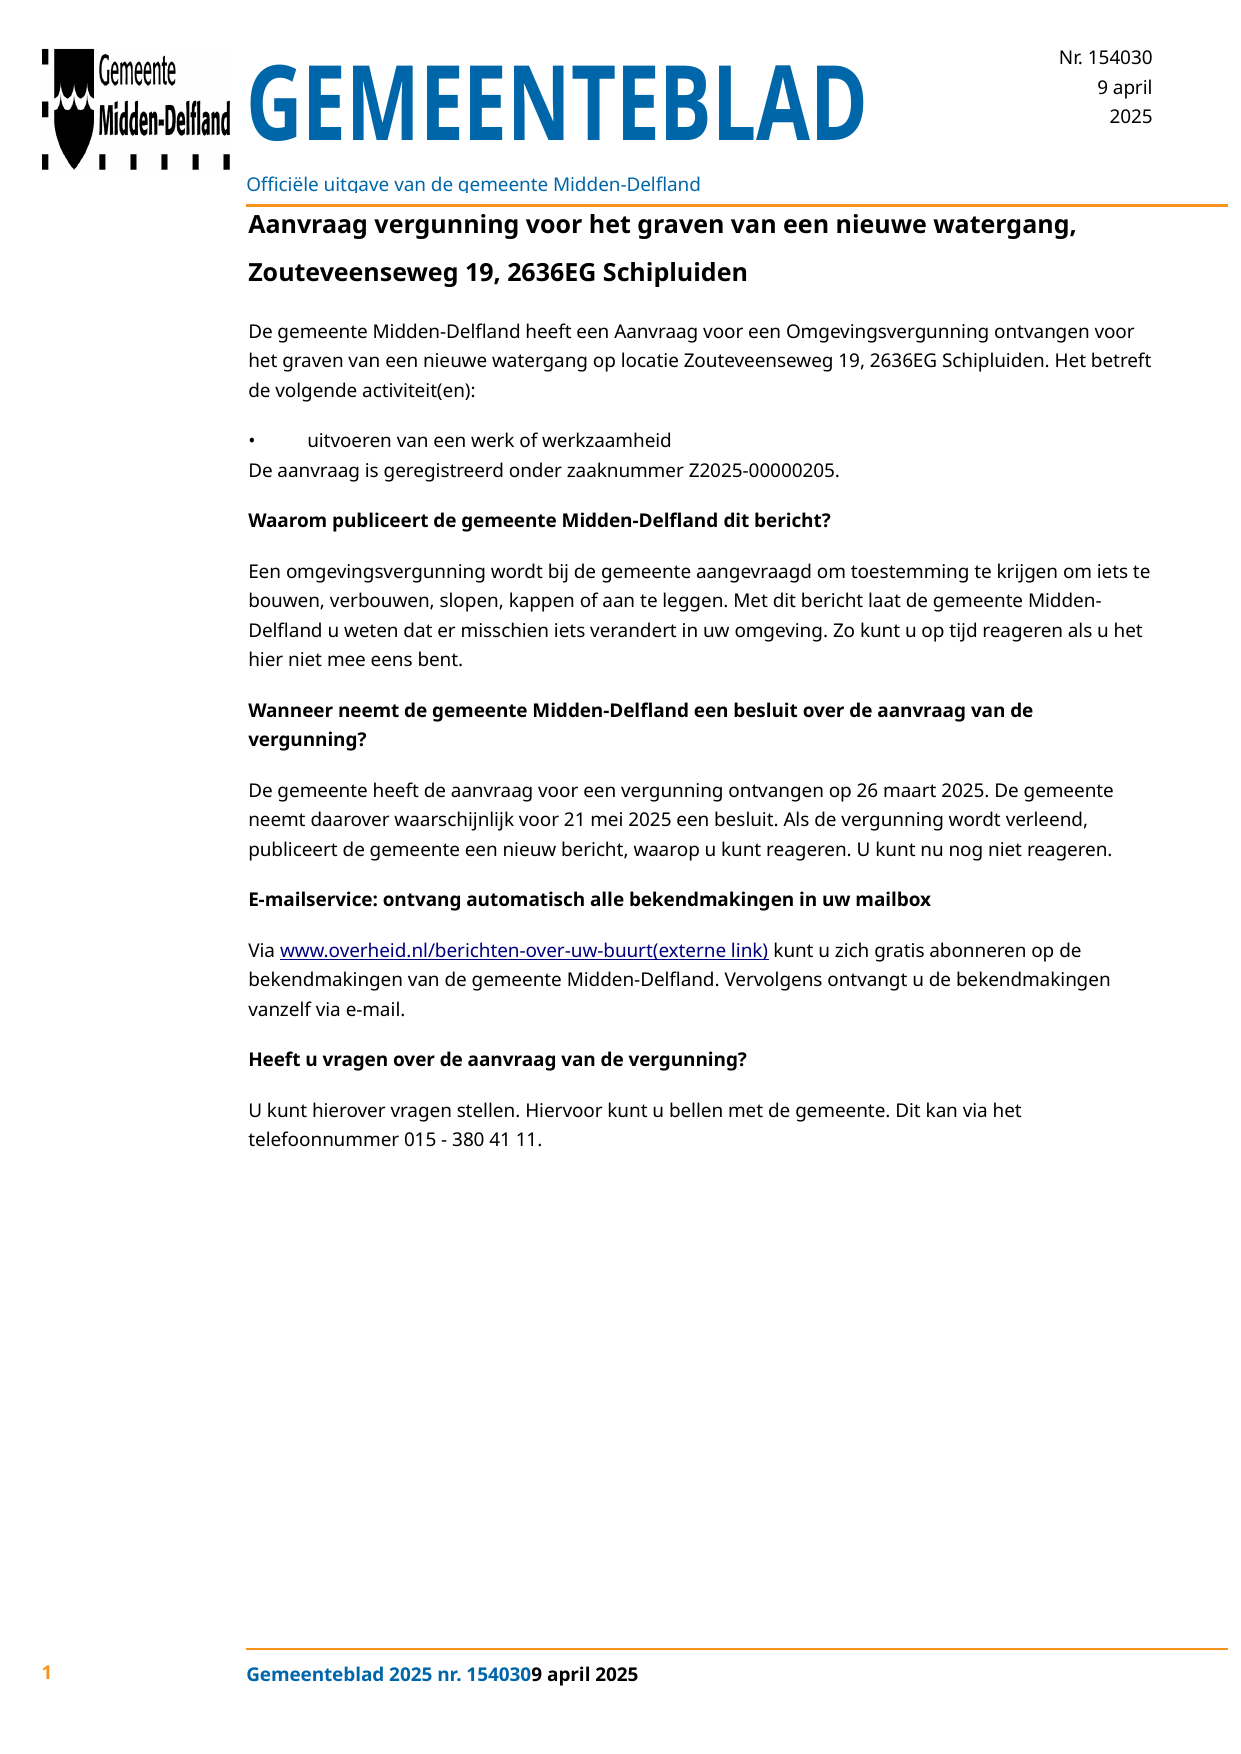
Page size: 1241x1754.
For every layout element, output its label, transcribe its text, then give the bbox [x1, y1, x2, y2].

text De gemeente Midden-Delfland heeft een Aanvraag voor een Omgevingsvergunning ontvangen voor het graven van een nieuwe watergang op locatie Zouteveenseweg 19, 2636EG Schipluiden. Het betreft de volgende activiteit(en): [248, 318, 1152, 403]
text Aanvraag vergunning voor het graven van een nieuwe watergang, Zouteveenseweg 19, 2636EG Schipluiden [248, 207, 1152, 288]
text De aanvraag is geregistreerd onder zaaknummer Z2025-00000205. [248, 457, 1152, 483]
text U kunt hierover vragen stellen. Hiervoor kunt u bellen met de gemeente. Dit kan via het telefoonnummer 015 - 380 41 11. [248, 1097, 1152, 1152]
text De gemeente heeft de aanvraag voor een vergunning ontvangen op 26 maart 2025. De gemeente neemt daarover waarschijnlijk voor 21 mei 2025 een besluit. Als de vergunning wordt verleend, publiceert de gemeente een nieuw bericht, waarop u kunt reageren. U kunt nu nog niet reageren. [248, 777, 1152, 862]
list uitvoeren van een werk of werkzaamheid [248, 427, 1152, 453]
text E-mailservice: ontvang automatisch alle bekendmakingen in uw mailbox [248, 887, 1152, 912]
text Wanneer neemt de gemeente Midden-Delfland een besluit over de aanvraag van de vergunning? [248, 697, 1152, 752]
text Via www.overheid.nl/berichten-over-uw-buurt(externe link) kunt u zich gratis abonneren op de bekendmakingen van de gemeente Midden-Delfland. Vervolgens ontvangt u de bekendmakingen vanzelf via e-mail. [248, 937, 1152, 1022]
text Heeft u vragen over de aanvraag van de vergunning? [248, 1047, 1152, 1072]
picture [41, 47, 231, 172]
text Waarom publiceert de gemeente Midden-Delfland dit bericht? [248, 507, 1152, 533]
text Een omgevingsvergunning wordt bij de gemeente aangevraagd om toestemming te krijgen om iets te bouwen, verbouwen, slopen, kappen of aan te leggen. Met dit bericht laat de gemeente Midden-Delfland u weten dat er misschien iets verandert in uw omgeving. Zo kunt u op tijd reageren als u het hier niet mee eens bent. [248, 558, 1152, 672]
